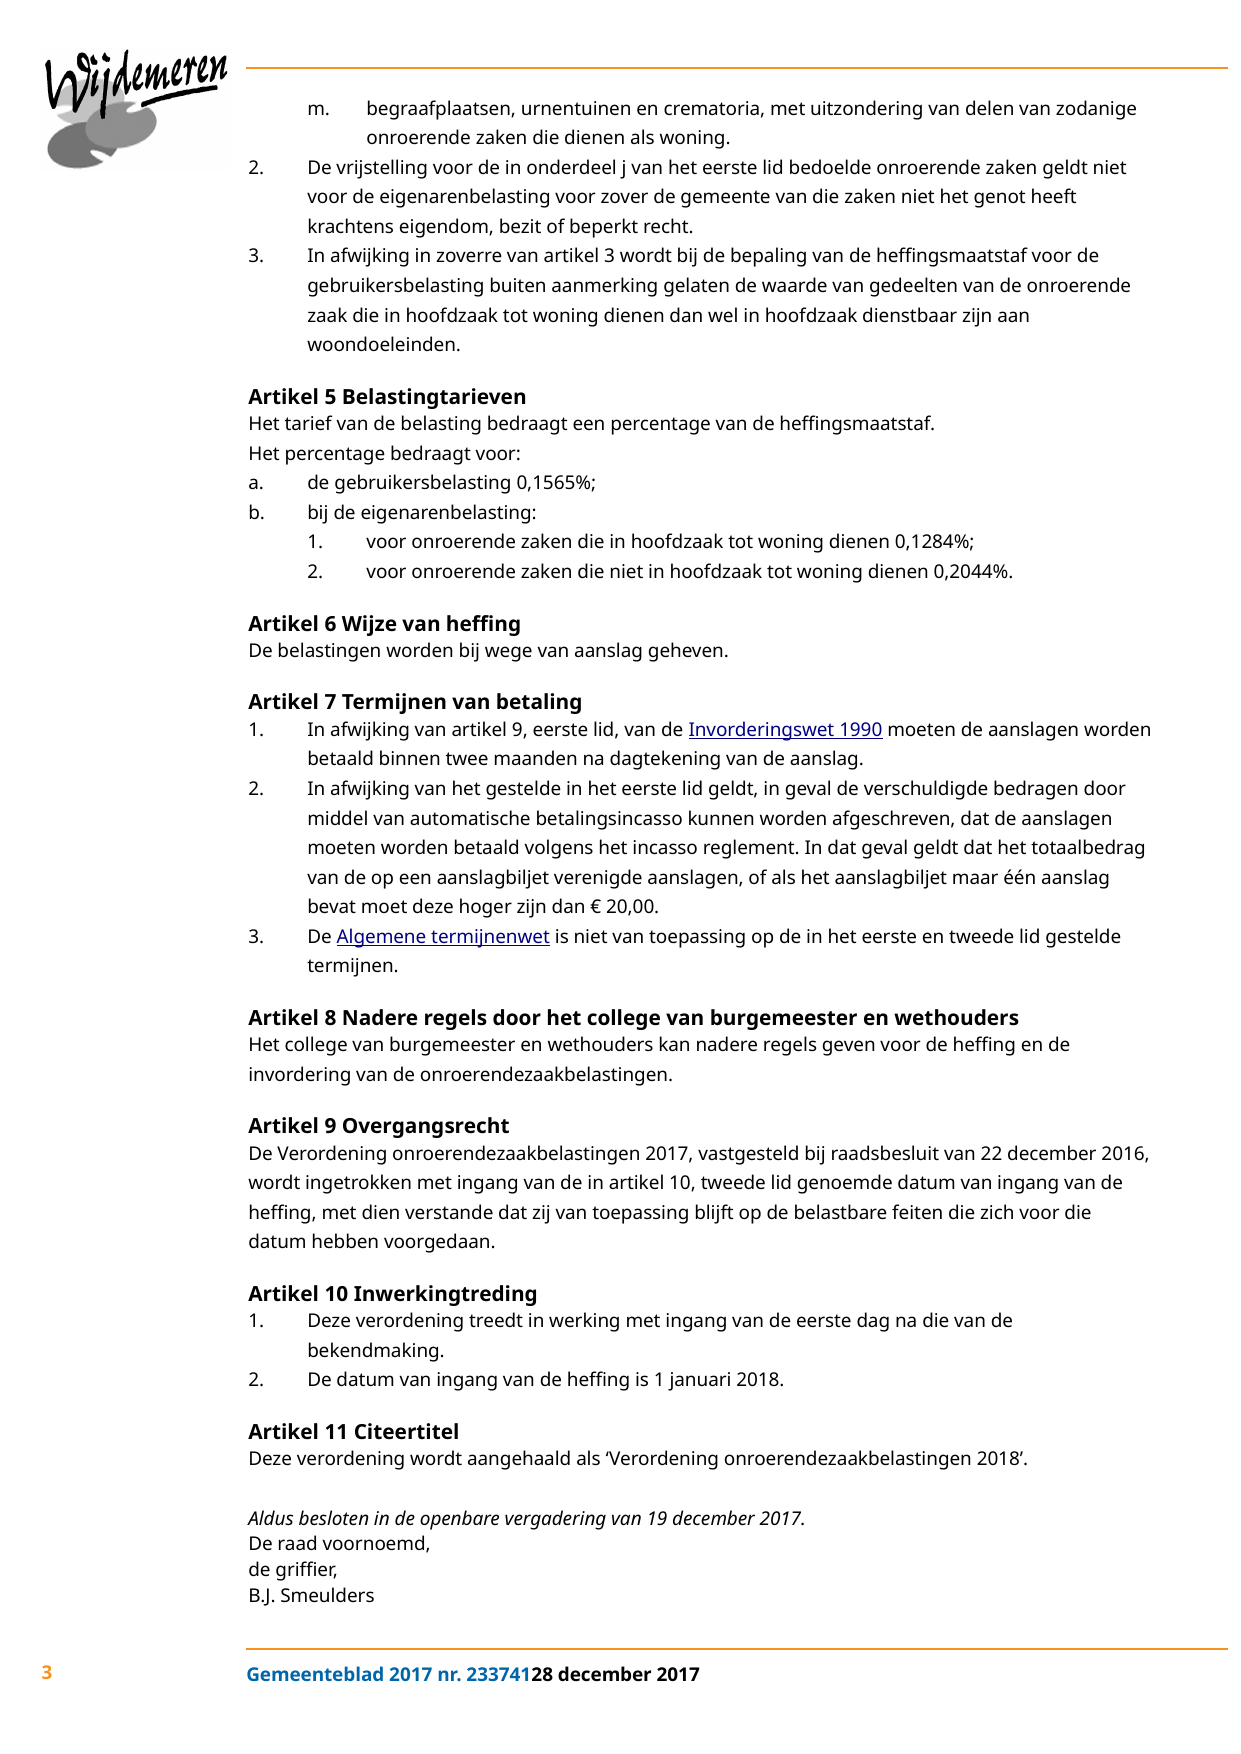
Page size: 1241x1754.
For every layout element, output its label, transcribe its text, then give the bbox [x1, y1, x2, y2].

list bij de eigenarenbelasting: [248, 499, 1152, 525]
list De vrijstelling voor de in onderdeel j van het eerste lid bedoelde onroerende zaken geldt niet voor de eigenarenbelasting voor zover de gemeente van die zaken niet het genot heeft krachtens eigendom, bezit of beperkt recht. [248, 154, 1152, 239]
list In afwijking in zoverre van artikel 3 wordt bij de bepaling van de heffingsmaatstaf voor de gebruikersbelasting buiten aanmerking gelaten de waarde van gedeelten van de onroerende zaak die in hoofdzaak tot woning dienen dan wel in hoofdzaak dienstbaar zijn aan woondoeleinden. [248, 243, 1152, 357]
picture [41, 47, 231, 172]
text Artikel 8 Nadere regels door het college van burgemeester en wethouders [248, 1003, 1152, 1031]
text De raad voornoemd, [248, 1530, 1152, 1556]
text Artikel 6 Wijze van heffing [248, 609, 1152, 637]
text Artikel 7 Termijnen van betaling [248, 687, 1152, 716]
text Artikel 5 Belastingtarieven [248, 382, 1152, 410]
list de gebruikersbelasting 0,1565%; [248, 469, 1152, 495]
text Artikel 10 Inwerkingtreding [248, 1279, 1152, 1307]
list begraafplaatsen, urnentuinen en crematoria, met uitzondering van delen van zodanige onroerende zaken die dienen als woning. [307, 95, 1152, 150]
text de griffier, [248, 1556, 1152, 1582]
text Het college van burgemeester en wethouders kan nadere regels geven voor de heffing en de invordering van de onroerendezaakbelastingen. [248, 1031, 1152, 1087]
list Deze verordening treedt in werking met ingang van de eerste dag na die van de bekendmaking. [248, 1307, 1152, 1363]
text Deze verordening wordt aangehaald als ‘Verordening onroerendezaakbelastingen 2018’. [248, 1446, 1152, 1471]
list voor onroerende zaken die in hoofdzaak tot woning dienen 0,1284%; [307, 529, 1152, 554]
list De datum van ingang van de heffing is 1 januari 2018. [248, 1367, 1152, 1392]
text Aldus besloten in de openbare vergadering van 19 december 2017. [248, 1505, 1152, 1530]
text Artikel 9 Overgangsrecht [248, 1111, 1152, 1140]
text Artikel 11 Citeertitel [248, 1417, 1152, 1446]
text B.J. Smeulders [248, 1582, 1152, 1608]
list In afwijking van artikel 9, eerste lid, van de Invorderingswet 1990 moeten de aanslagen worden betaald binnen twee maanden na dagtekening van de aanslag. [248, 716, 1152, 771]
text Het tarief van de belasting bedraagt een percentage van de heffingsmaatstaf. [248, 410, 1152, 436]
text Het percentage bedraagt voor: [248, 440, 1152, 466]
list In afwijking van het gestelde in het eerste lid geldt, in geval de verschuldigde bedragen door middel van automatische betalingsincasso kunnen worden afgeschreven, dat de aanslagen moeten worden betaald volgens het incasso reglement. In dat geval geldt dat het totaalbedrag van de op een aanslagbiljet verenigde aanslagen, of als het aanslagbiljet maar één aanslag bevat moet deze hoger zijn dan € 20,00. [248, 775, 1152, 919]
text De Verordening onroerendezaakbelastingen 2017, vastgesteld bij raadsbesluit van 22 december 2016, wordt ingetrokken met ingang van de in artikel 10, tweede lid genoemde datum van ingang van de heffing, met dien verstande dat zij van toepassing blijft op de belastbare feiten die zich voor die datum hebben voorgedaan. [248, 1140, 1152, 1254]
list voor onroerende zaken die niet in hoofdzaak tot woning dienen 0,2044%. [307, 558, 1152, 584]
text De belastingen worden bij wege van aanslag geheven. [248, 637, 1152, 663]
list De Algemene termijnenwet is niet van toepassing op de in het eerste en tweede lid gestelde termijnen. [248, 923, 1152, 978]
